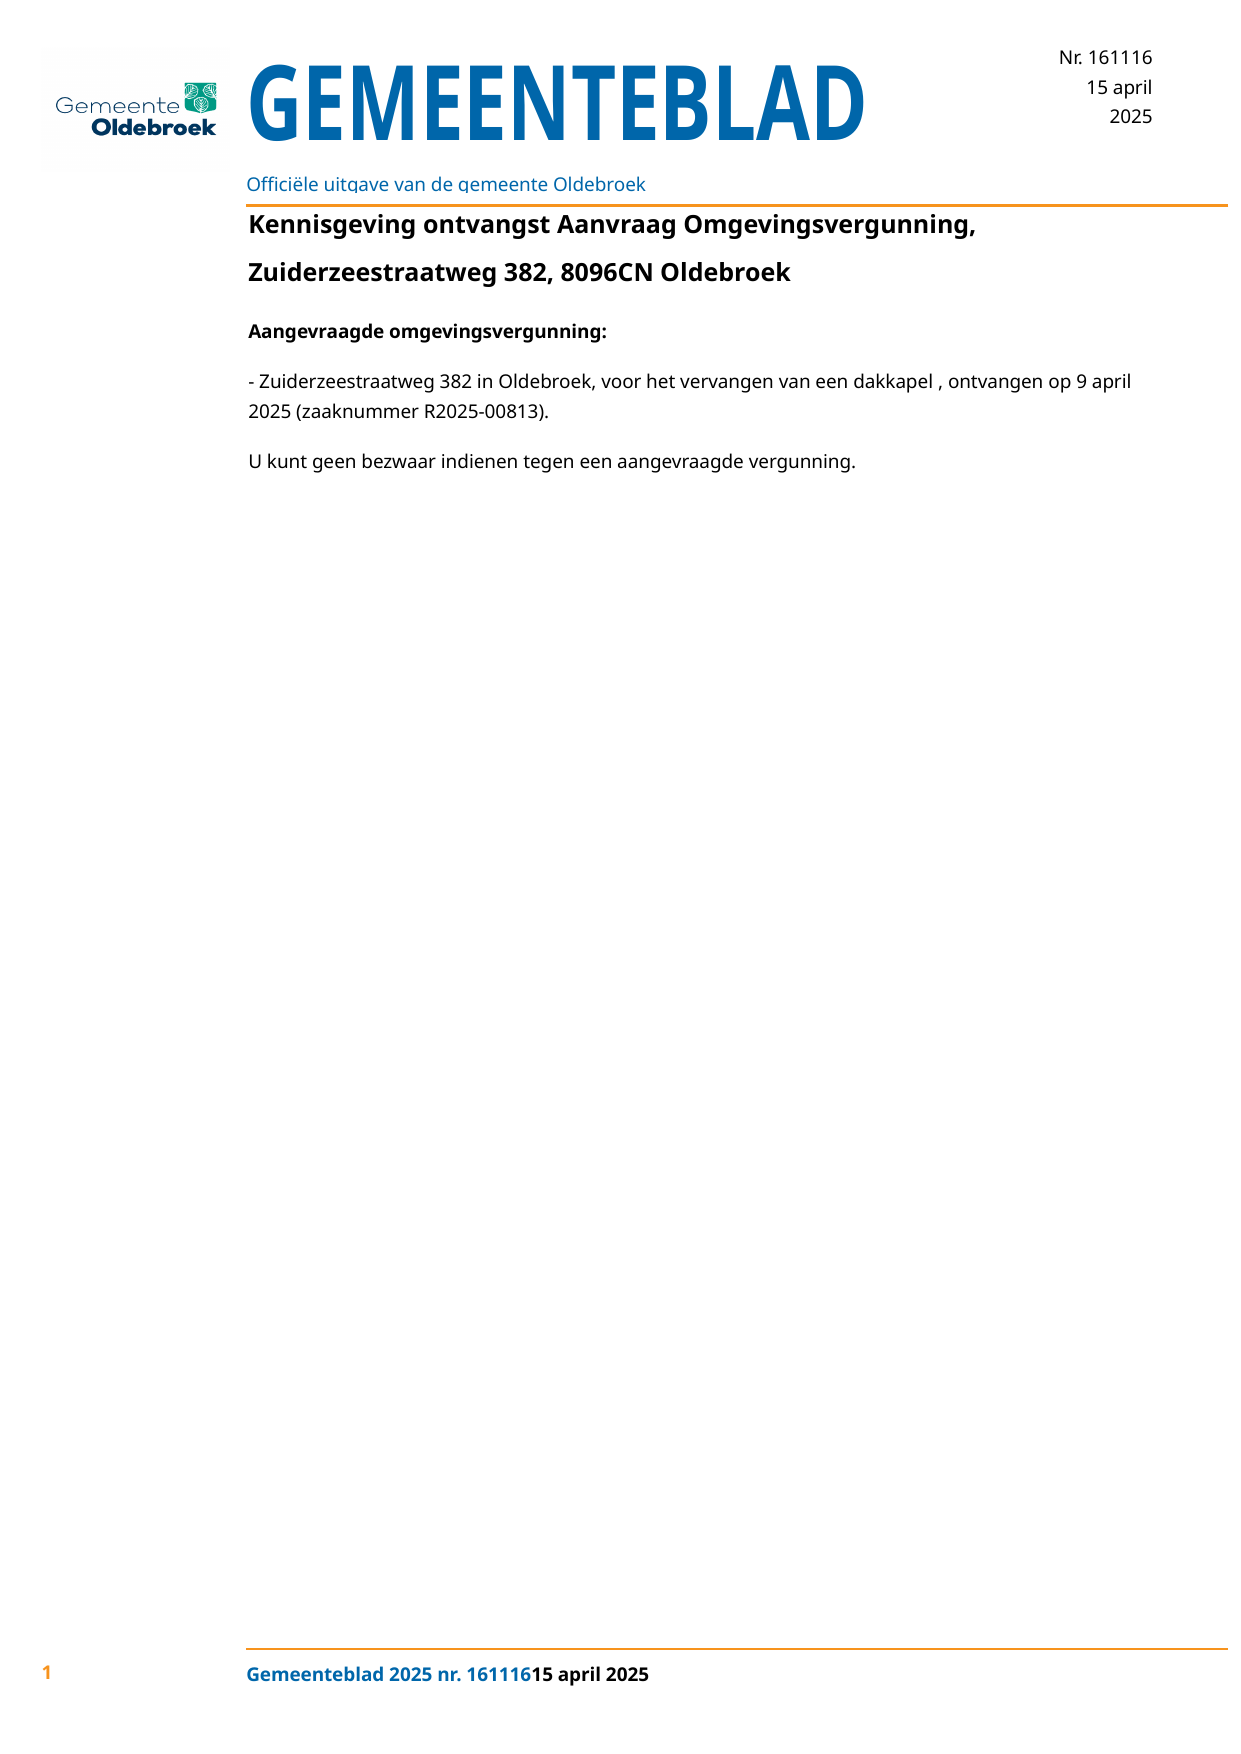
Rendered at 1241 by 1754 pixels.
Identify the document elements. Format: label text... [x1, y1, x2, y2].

text - Zuiderzeestraatweg 382 in Oldebroek, voor het vervangen van een dakkapel , ontvangen op 9 april 2025 (zaaknummer R2025-00813). [248, 368, 1152, 424]
text Aangevraagde omgevingsvergunning: [248, 318, 1152, 344]
text U kunt geen bezwaar indienen tegen een aangevraagde vergunning. [248, 448, 1152, 474]
text Kennisgeving ontvangst Aanvraag Omgevingsvergunning, Zuiderzeestraatweg 382, 8096CN Oldebroek [248, 207, 1152, 288]
picture [41, 47, 231, 172]
